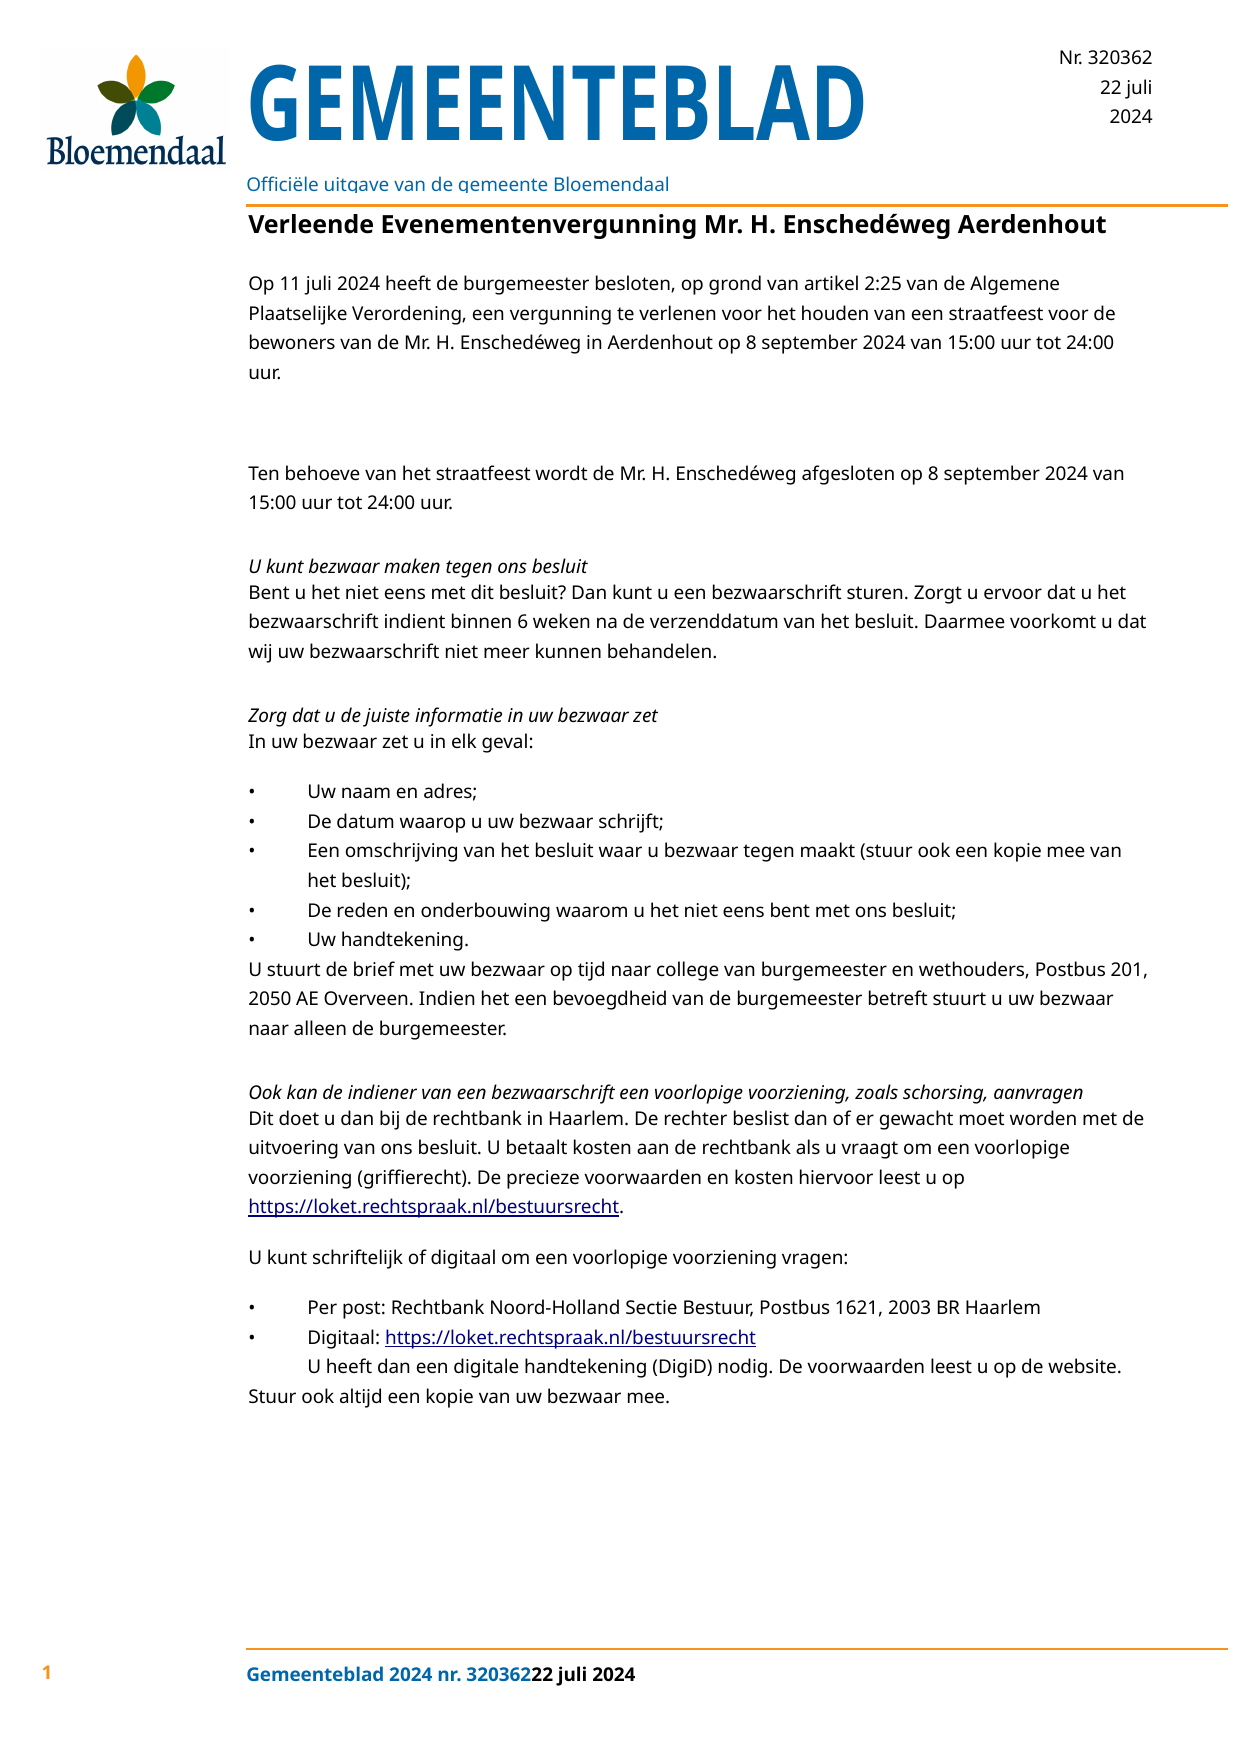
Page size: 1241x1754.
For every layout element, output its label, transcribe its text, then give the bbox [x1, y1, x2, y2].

text Zorg dat u de juiste informatie in uw bezwaar zet [248, 702, 1152, 728]
list Digitaal: https://loket.rechtspraak.nl/bestuursrecht [248, 1324, 1152, 1350]
text Verleende Evenementenvergunning Mr. H. Enschedéweg Aerdenhout [248, 207, 1152, 241]
text Ook kan de indiener van een bezwaarschrift een voorlopige voorziening, zoals schorsing, aanvragen [248, 1079, 1152, 1105]
text In uw bezwaar zet u in elk geval: [248, 728, 1152, 754]
text U stuurt de brief met uw bezwaar op tijd naar college van burgemeester en wethouders, Postbus 201, 2050 AE Overveen. Indien het een bevoegdheid van de burgemeester betreft stuurt u uw bezwaar naar alleen de burgemeester. [248, 956, 1152, 1041]
list Een omschrijving van het besluit waar u bezwaar tegen maakt (stuur ook een kopie mee van het besluit); [248, 838, 1152, 893]
text Dit doet u dan bij de rechtbank in Haarlem. De rechter beslist dan of er gewacht moet worden met de uitvoering van ons besluit. U betaalt kosten aan de rechtbank als u vraagt om een voorlopige voorziening (griffierecht). De precieze voorwaarden en kosten hiervoor leest u op https://loket.rechtspraak.nl/bestuursrecht. [248, 1105, 1152, 1219]
list Uw handtekening. [248, 926, 1152, 952]
text Op 11 juli 2024 heeft de burgemeester besloten, op grond van artikel 2:25 van de Algemene Plaatselijke Verordening, een vergunning te verlenen voor het houden van een straatfeest voor de bewoners van de Mr. H. Enschedéweg in Aerdenhout op 8 september 2024 van 15:00 uur tot 24:00 uur. [248, 270, 1152, 385]
list U heeft dan een digitale handtekening (DigiD) nodig. De voorwaarden leest u op de website. [248, 1353, 1152, 1379]
list De datum waarop u uw bezwaar schrijft; [248, 808, 1152, 834]
picture [41, 47, 231, 172]
list Uw naam en adres; [248, 778, 1152, 804]
text U kunt bezwaar maken tegen ons besluit [248, 553, 1152, 579]
list De reden en onderbouwing waarom u het niet eens bent met ons besluit; [248, 897, 1152, 922]
text Stuur ook altijd een kopie van uw bezwaar mee. [248, 1383, 1152, 1409]
list Per post: Rechtbank Noord-Holland Sectie Bestuur, Postbus 1621, 2003 BR Haarlem [248, 1294, 1152, 1320]
text Ten behoeve van het straatfeest wordt de Mr. H. Enschedéweg afgesloten op 8 september 2024 van 15:00 uur tot 24:00 uur. [248, 460, 1152, 515]
text U kunt schriftelijk of digitaal om een voorlopige voorziening vragen: [248, 1244, 1152, 1270]
text Bent u het niet eens met dit besluit? Dan kunt u een bezwaarschrift sturen. Zorgt u ervoor dat u het bezwaarschrift indient binnen 6 weken na de verzenddatum van het besluit. Daarmee voorkomt u dat wij uw bezwaarschrift niet meer kunnen behandelen. [248, 579, 1152, 664]
